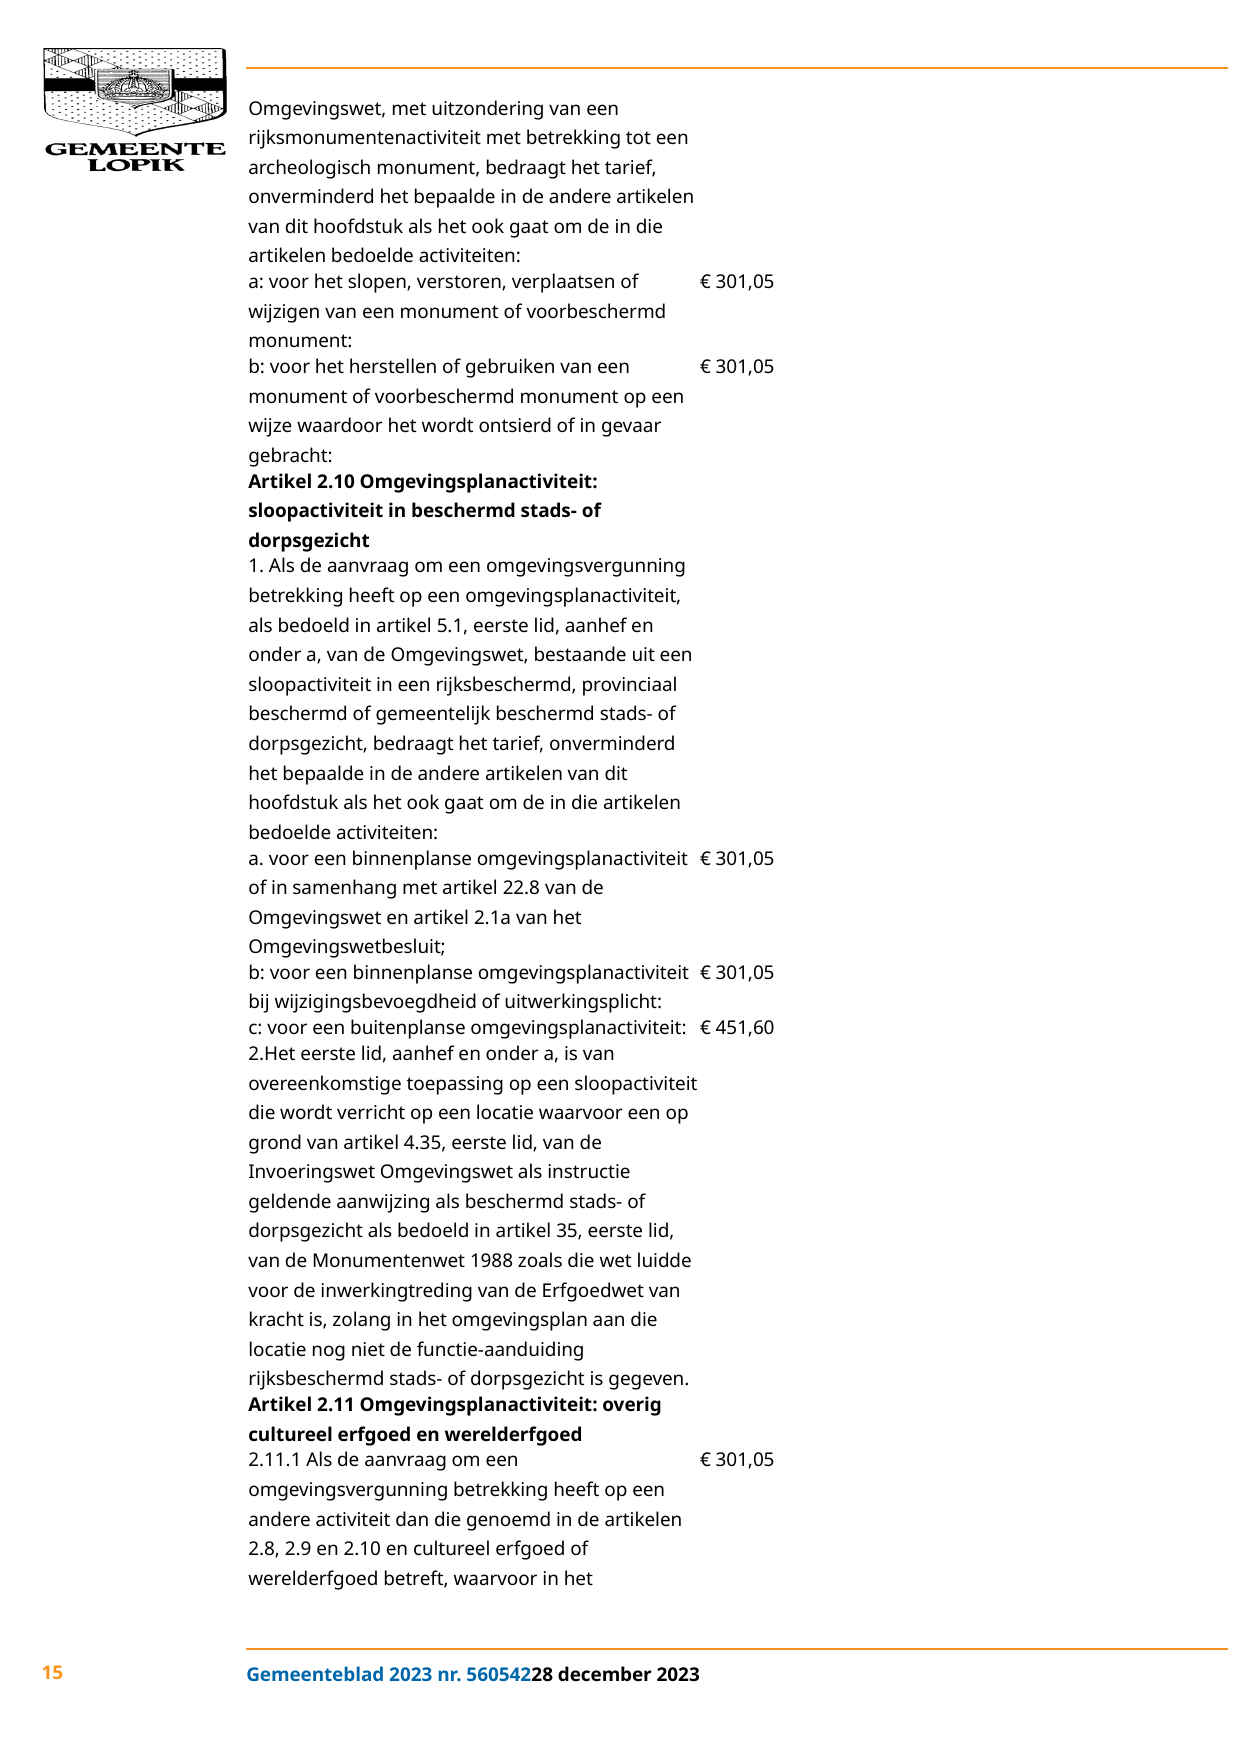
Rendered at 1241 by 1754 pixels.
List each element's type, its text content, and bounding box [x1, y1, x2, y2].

table_cell € 301,05 [700, 1447, 1152, 1591]
table_cell 2.11.1 Als de aanvraag om een omgevingsvergunning betrekking heeft op een andere activiteit dan die genoemd in de artikelen 2.8, 2.9 en 2.10 en cultureel erfgoed of werelderfgoed betreft, waarvoor in het [248, 1447, 700, 1591]
table_cell € 451,60 [700, 1015, 1152, 1040]
table_cell 2.Het eerste lid, aanhef en onder a, is van overeenkomstige toepassing op een sloopactiviteit die wordt verricht op een locatie waarvoor een op grond van artikel 4.35, eerste lid, van de Invoeringswet Omgevingswet als instructie geldende aanwijzing als beschermd stads- of dorpsgezicht als bedoeld in artikel 35, eerste lid, van de Monumentenwet 1988 zoals die wet luidde voor de inwerkingtreding van de Erfgoedwet van kracht is, zolang in het omgevingsplan aan die locatie nog niet de functie-aanduiding rijksbeschermd stads- of dorpsgezicht is gegeven. [248, 1040, 700, 1391]
table_cell [700, 553, 1152, 845]
table_cell € 301,05 [700, 959, 1152, 1014]
table_cell c: voor een buitenplanse omgevingsplanactiviteit: [248, 1015, 700, 1040]
table_cell [700, 1391, 1152, 1447]
table_cell a. voor een binnenplanse omgevingsplanactiviteit of in samenhang met artikel 22.8 van de Omgevingswet en artikel 2.1a van het Omgevingswetbesluit; [248, 845, 700, 959]
picture [41, 47, 231, 172]
table_cell [700, 1040, 1152, 1391]
table_cell b: voor het herstellen of gebruiken van een monument of voorbeschermd monument op een wijze waardoor het wordt ontsierd of in gevaar gebracht: [248, 353, 700, 468]
table_cell € 301,05 [700, 845, 1152, 959]
table_cell [700, 95, 1152, 268]
table_cell € 301,05 [700, 269, 1152, 353]
table_cell € 301,05 [700, 353, 1152, 468]
table_cell Artikel 2.10 Omgevingsplanactiviteit: sloopactiviteit in beschermd stads- of dorpsgezicht [248, 468, 700, 553]
table_cell Artikel 2.11 Omgevingsplanactiviteit: overig cultureel erfgoed en werelderfgoed [248, 1391, 700, 1447]
table_cell b: voor een binnenplanse omgevingsplanactiviteit bij wijzigingsbevoegdheid of uitwerkingsplicht: [248, 959, 700, 1014]
table_cell 1. Als de aanvraag om een omgevingsvergunning betrekking heeft op een omgevingsplanactiviteit, als bedoeld in artikel 5.1, eerste lid, aanhef en onder a, van de Omgevingswet, bestaande uit een sloopactiviteit in een rijksbeschermd, provinciaal beschermd of gemeentelijk beschermd stads- of dorpsgezicht, bedraagt het tarief, onverminderd het bepaalde in de andere artikelen van dit hoofdstuk als het ook gaat om de in die artikelen bedoelde activiteiten: [248, 553, 700, 845]
table_cell a: voor het slopen, verstoren, verplaatsen of wijzigen van een monument of voorbeschermd monument: [248, 269, 700, 353]
table_cell [700, 468, 1152, 553]
table_cell Omgevingswet, met uitzondering van een rijksmonumentenactiviteit met betrekking tot een archeologisch monument, bedraagt het tarief, onverminderd het bepaalde in de andere artikelen van dit hoofdstuk als het ook gaat om de in die artikelen bedoelde activiteiten: [248, 95, 700, 268]
